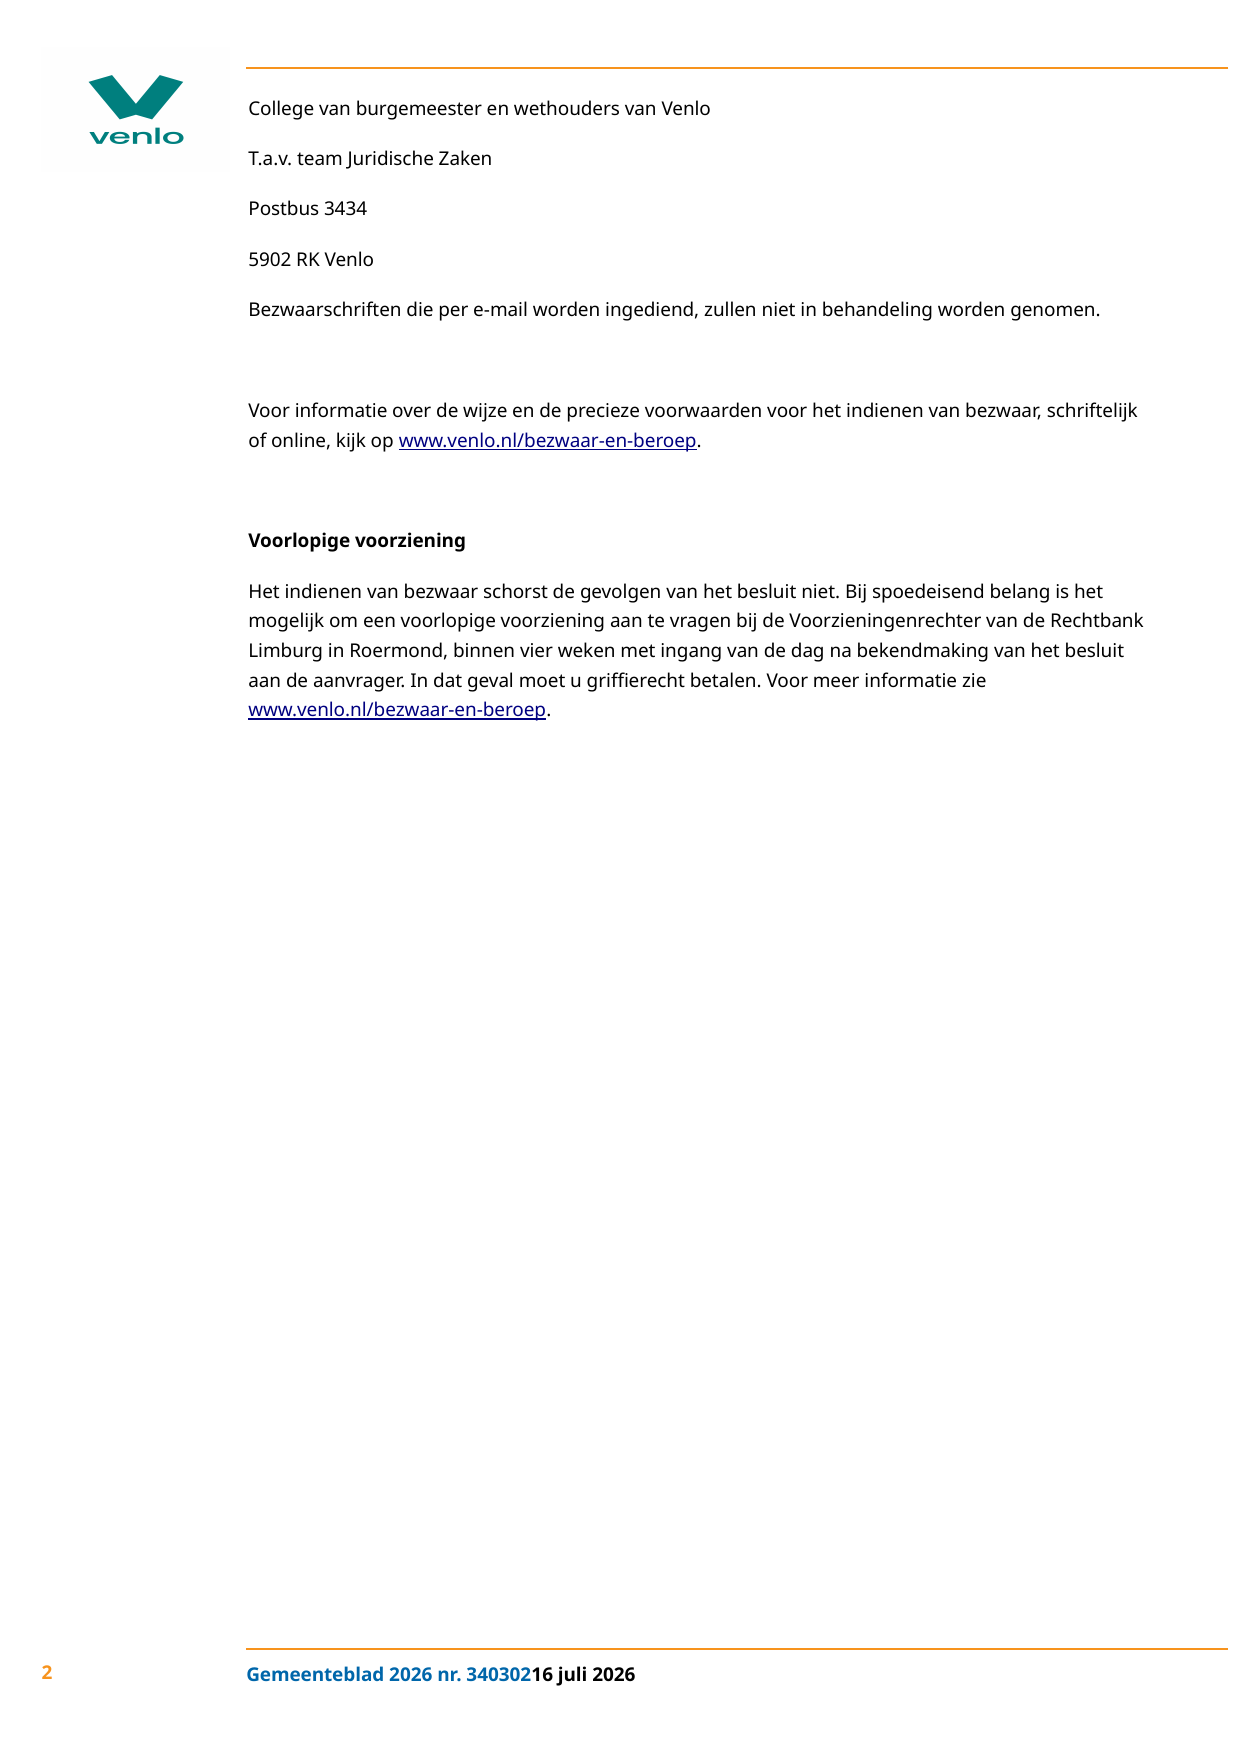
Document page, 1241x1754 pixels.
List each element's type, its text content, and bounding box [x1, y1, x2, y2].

text Postbus 3434 [248, 196, 1152, 221]
picture [41, 47, 231, 172]
text Het indienen van bezwaar schorst de gevolgen van het besluit niet. Bij spoedeisend belang is het mogelijk om een voorlopige voorziening aan te vragen bij de Voorzieningenrechter van de Rechtbank Limburg in Roermond, binnen vier weken met ingang van de dag na bekendmaking van het besluit aan de aanvrager. In dat geval moet u griffierecht betalen. Voor meer informatie zie www.venlo.nl/bezwaar-en-beroep. [248, 578, 1152, 722]
text Voorlopige voorziening [248, 528, 1152, 553]
text College van burgemeester en wethouders van Venlo [248, 95, 1152, 121]
text Bezwaarschriften die per e-mail worden ingediend, zullen niet in behandeling worden genomen. [248, 296, 1152, 322]
text Voor informatie over de wijze en de precieze voorwaarden voor het indienen van bezwaar, schriftelijk of online, kijk op www.venlo.nl/bezwaar-en-beroep. [248, 397, 1152, 453]
text 5902 RK Venlo [248, 246, 1152, 272]
text T.a.v. team Juridische Zaken [248, 145, 1152, 171]
